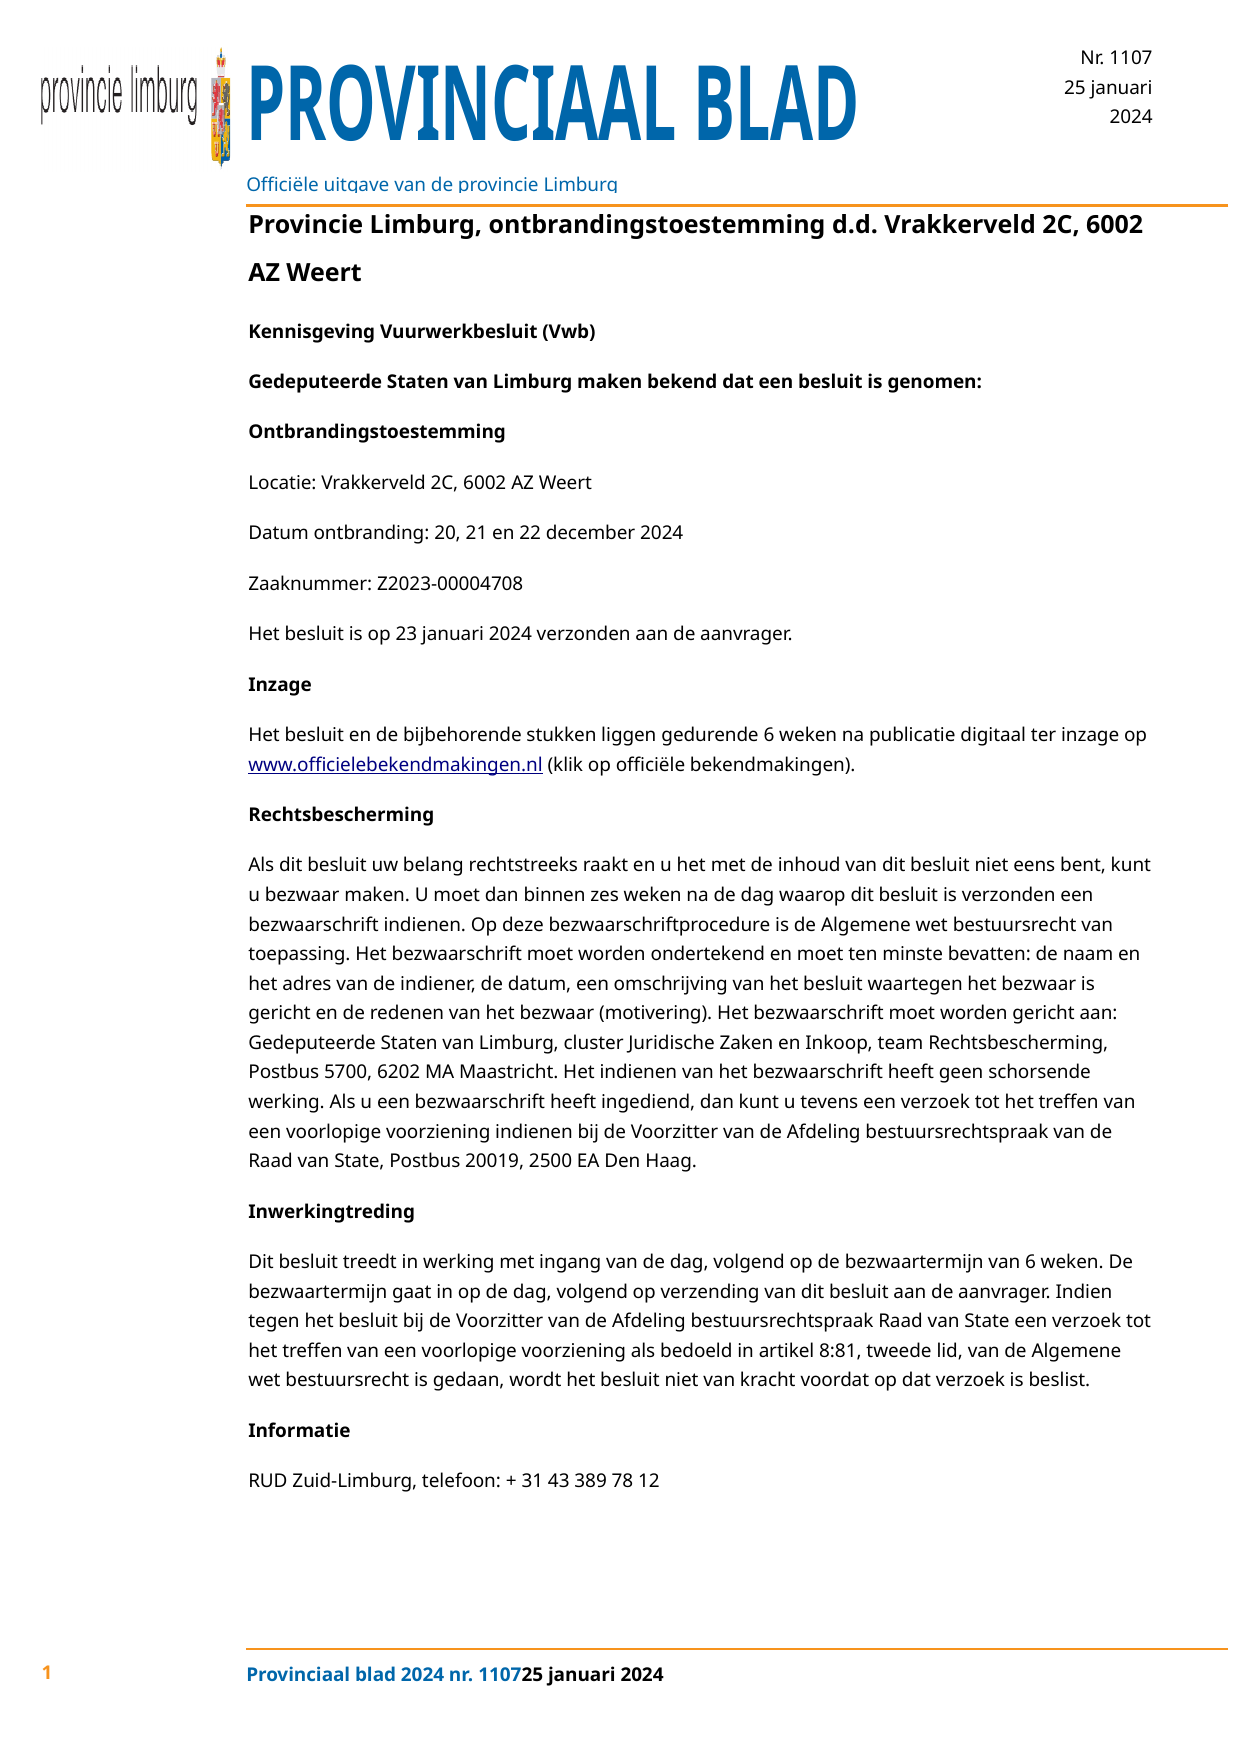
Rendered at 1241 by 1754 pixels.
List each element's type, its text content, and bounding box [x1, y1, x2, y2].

text Locatie: Vrakkerveld 2C, 6002 AZ Weert [248, 469, 1152, 495]
text Kennisgeving Vuurwerkbesluit (Vwb) [248, 318, 1152, 344]
text Inzage [248, 671, 1152, 697]
text Datum ontbranding: 20, 21 en 22 december 2024 [248, 519, 1152, 545]
picture [41, 47, 231, 172]
text Als dit besluit uw belang rechtstreeks raakt en u het met de inhoud van dit besluit niet eens bent, kunt u bezwaar maken. U moet dan binnen zes weken na de dag waarop dit besluit is verzonden een bezwaarschrift indienen. Op deze bezwaarschriftprocedure is de Algemene wet bestuursrecht van toepassing. Het bezwaarschrift moet worden ondertekend en moet ten minste bevatten: de naam en het adres van de indiener, de datum, een omschrijving van het besluit waartegen het bezwaar is gericht en de redenen van het bezwaar (motivering). Het bezwaarschrift moet worden gericht aan: Gedeputeerde Staten van Limburg, cluster Juridische Zaken en Inkoop, team Rechtsbescherming, Postbus 5700, 6202 MA Maastricht. Het indienen van het bezwaarschrift heeft geen schorsende werking. Als u een bezwaarschrift heeft ingediend, dan kunt u tevens een verzoek tot het treffen van een voorlopige voorziening indienen bij de Voorzitter van de Afdeling bestuursrechtspraak van de Raad van State, Postbus 20019, 2500 EA Den Haag. [248, 852, 1152, 1173]
text Provincie Limburg, ontbrandingstoestemming d.d. Vrakkerveld 2C, 6002 AZ Weert [248, 207, 1152, 288]
text Informatie [248, 1417, 1152, 1443]
text Ontbrandingstoestemming [248, 419, 1152, 444]
text Gedeputeerde Staten van Limburg maken bekend dat een besluit is genomen: [248, 368, 1152, 394]
text Zaaknummer: Z2023‑00004708 [248, 570, 1152, 596]
text Rechtsbescherming [248, 801, 1152, 827]
text Het besluit is op 23 januari 2024 verzonden aan de aanvrager. [248, 620, 1152, 646]
text Dit besluit treedt in werking met ingang van de dag, volgend op de bezwaartermijn van 6 weken. De bezwaartermijn gaat in op de dag, volgend op verzending van dit besluit aan de aanvrager. Indien tegen het besluit bij de Voorzitter van de Afdeling bestuursrechtspraak Raad van State een verzoek tot het treffen van een voorlopige voorziening als bedoeld in artikel 8:81, tweede lid, van de Algemene wet bestuursrecht is gedaan, wordt het besluit niet van kracht voordat op dat verzoek is beslist. [248, 1248, 1152, 1392]
text Het besluit en de bijbehorende stukken liggen gedurende 6 weken na publicatie digitaal ter inzage op www.officielebekendmakingen.nl (klik op officiële bekendmakingen). [248, 721, 1152, 777]
text RUD Zuid-Limburg, telefoon: + 31 43 389 78 12 [248, 1467, 1152, 1493]
text Inwerkingtreding [248, 1198, 1152, 1224]
